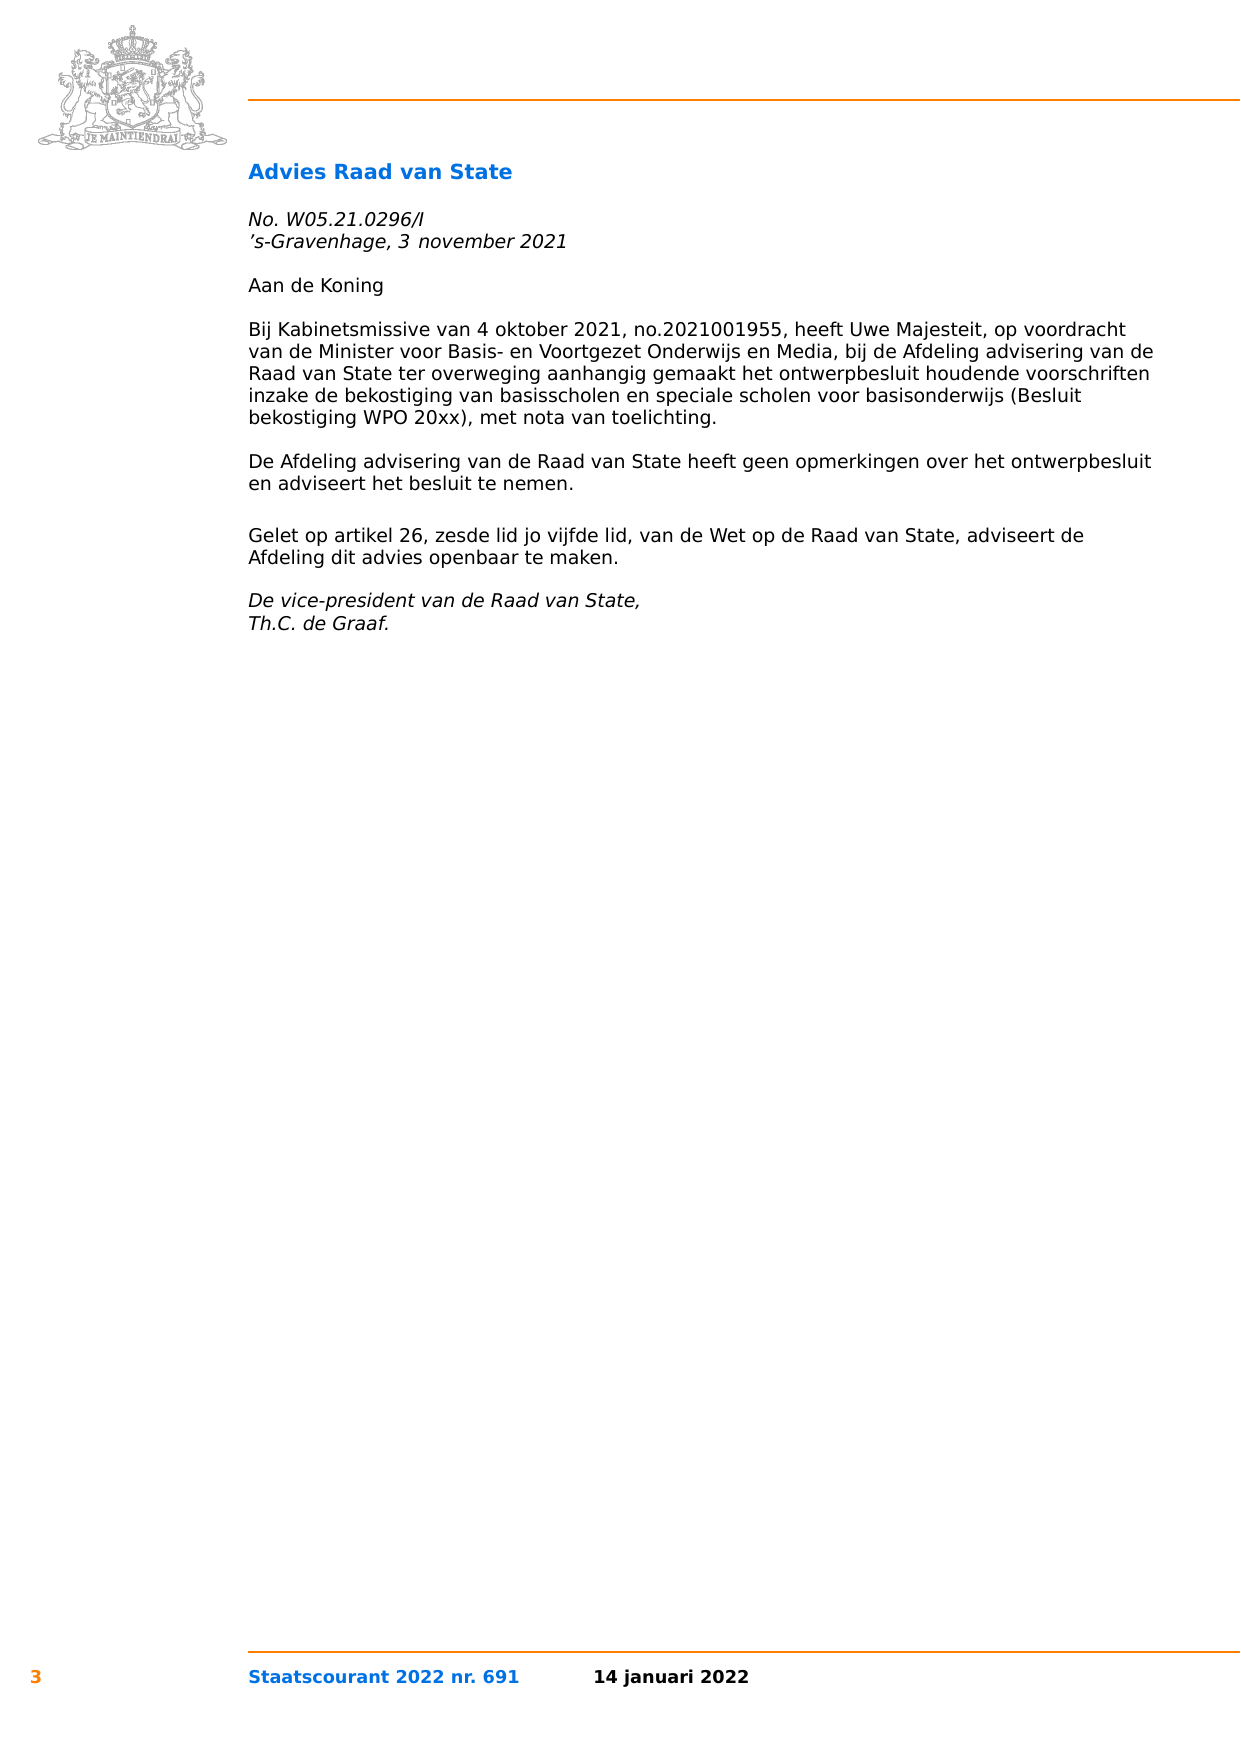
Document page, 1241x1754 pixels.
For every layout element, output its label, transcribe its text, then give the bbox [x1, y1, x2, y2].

text No. W05.21.0296/I [248, 209, 1163, 231]
text De Afdeling advisering van de Raad van State heeft geen opmerkingen over het ontwerpbesluit en adviseert het besluit te nemen. [248, 451, 1163, 494]
text ’s-Gravenhage, 3 november 2021 [248, 231, 1163, 253]
text Bij Kabinetsmissive van 4 oktober 2021, no.2021001955, heeft Uwe Majesteit, op voordracht van de Minister voor Basis- en Voortgezet Onderwijs en Media, bij de Afdeling advisering van de Raad van State ter overweging aanhangig gemaakt het ontwerpbesluit houdende voorschriften inzake de bekostiging van basisscholen en speciale scholen voor basisonderwijs (Besluit bekostiging WPO 20xx), met nota van toelichting. [248, 319, 1163, 429]
subtitle Advies Raad van State [248, 160, 1163, 184]
text De vice-president van de Raad van State, Th.C. de Graaf. [248, 590, 1163, 634]
text Aan de Koning [248, 275, 1163, 297]
text Gelet op artikel 26, zesde lid jo vijfde lid, van de Wet op de Raad van State, adviseert de Afdeling dit advies openbaar te maken. [248, 524, 1163, 568]
picture [38, 25, 227, 150]
